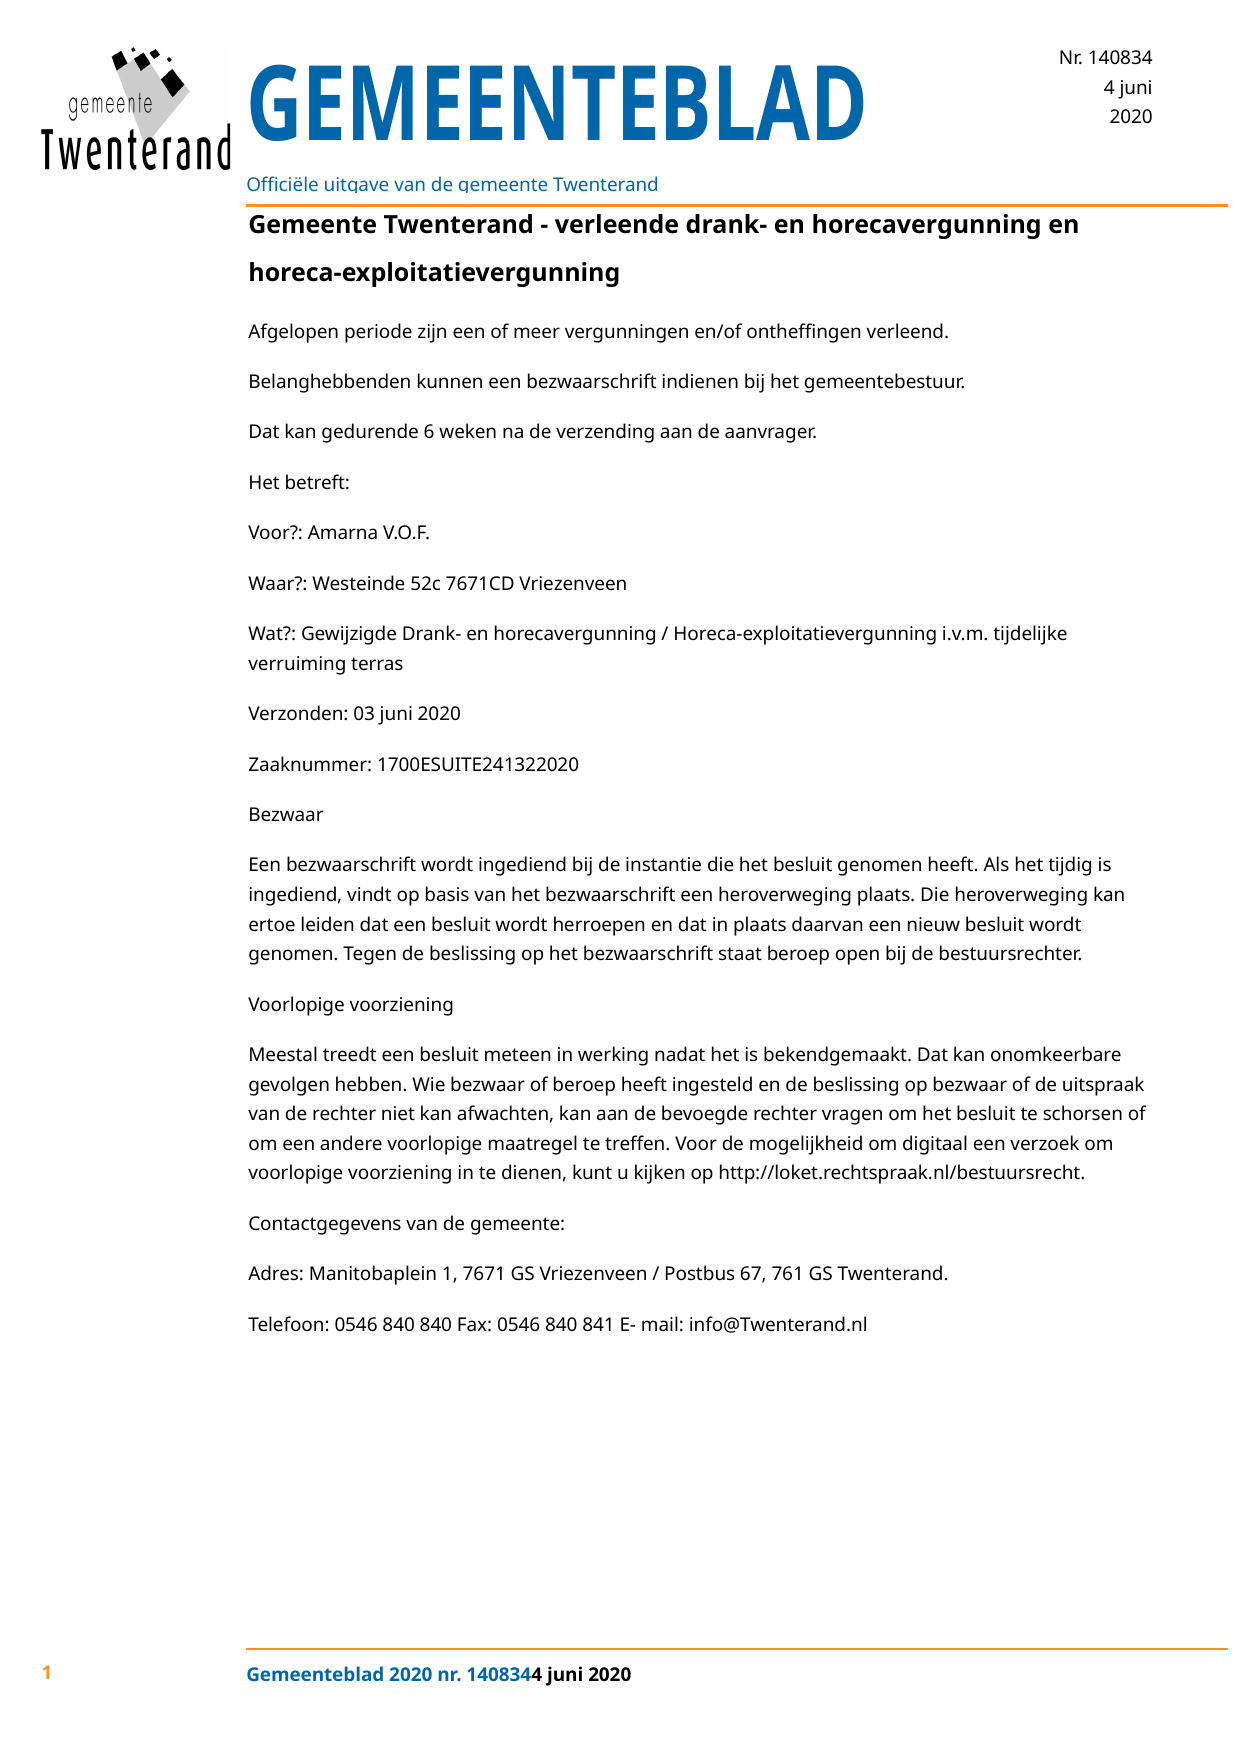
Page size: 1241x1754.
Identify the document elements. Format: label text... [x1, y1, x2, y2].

text Verzonden: 03 juni 2020 [248, 700, 1152, 726]
text Afgelopen periode zijn een of meer vergunningen en/of ontheffingen verleend. [248, 318, 1152, 344]
text Gemeente Twenterand - verleende drank- en horecavergunning en horeca-exploitatievergunning [248, 207, 1152, 288]
text Bezwaar [248, 801, 1152, 827]
text Wat?: Gewijzigde Drank- en horecavergunning / Horeca-exploitatievergunning i.v.m. tijdelijke verruiming terras [248, 620, 1152, 676]
text Een bezwaarschrift wordt ingediend bij de instantie die het besluit genomen heeft. Als het tijdig is ingediend, vindt op basis van het bezwaarschrift een heroverweging plaats. Die heroverweging kan ertoe leiden dat een besluit wordt herroepen en dat in plaats daarvan een nieuw besluit wordt genomen. Tegen de beslissing op het bezwaarschrift staat beroep open bij de bestuursrechter. [248, 852, 1152, 966]
text Meestal treedt een besluit meteen in werking nadat het is bekendgemaakt. Dat kan onomkeerbare gevolgen hebben. Wie bezwaar of beroep heeft ingesteld en de beslissing op bezwaar of de uitspraak van de rechter niet kan afwachten, kan aan de bevoegde rechter vragen om het besluit te schorsen of om een andere voorlopige maatregel te treffen. Voor de mogelijkheid om digitaal een verzoek om voorlopige voorziening in te dienen, kunt u kijken op http://loket.rechtspraak.nl/bestuursrecht. [248, 1041, 1152, 1185]
text Contactgegevens van de gemeente: [248, 1210, 1152, 1236]
text Dat kan gedurende 6 weken na de verzending aan de aanvrager. [248, 419, 1152, 444]
text Adres: Manitobaplein 1, 7671 GS Vriezenveen / Postbus 67, 761 GS Twenterand. [248, 1260, 1152, 1286]
text Voor?: Amarna V.O.F. [248, 519, 1152, 545]
text Voorlopige voorziening [248, 991, 1152, 1017]
text Waar?: Westeinde 52c 7671CD Vriezenveen [248, 570, 1152, 596]
text Telefoon: 0546 840 840 Fax: 0546 840 841 E- mail: info@Twenterand.nl [248, 1311, 1152, 1337]
text Het betreft: [248, 469, 1152, 495]
text Belanghebbenden kunnen een bezwaarschrift indienen bij het gemeentebestuur. [248, 368, 1152, 394]
text Zaaknummer: 1700ESUITE241322020 [248, 751, 1152, 777]
picture [41, 47, 231, 172]
